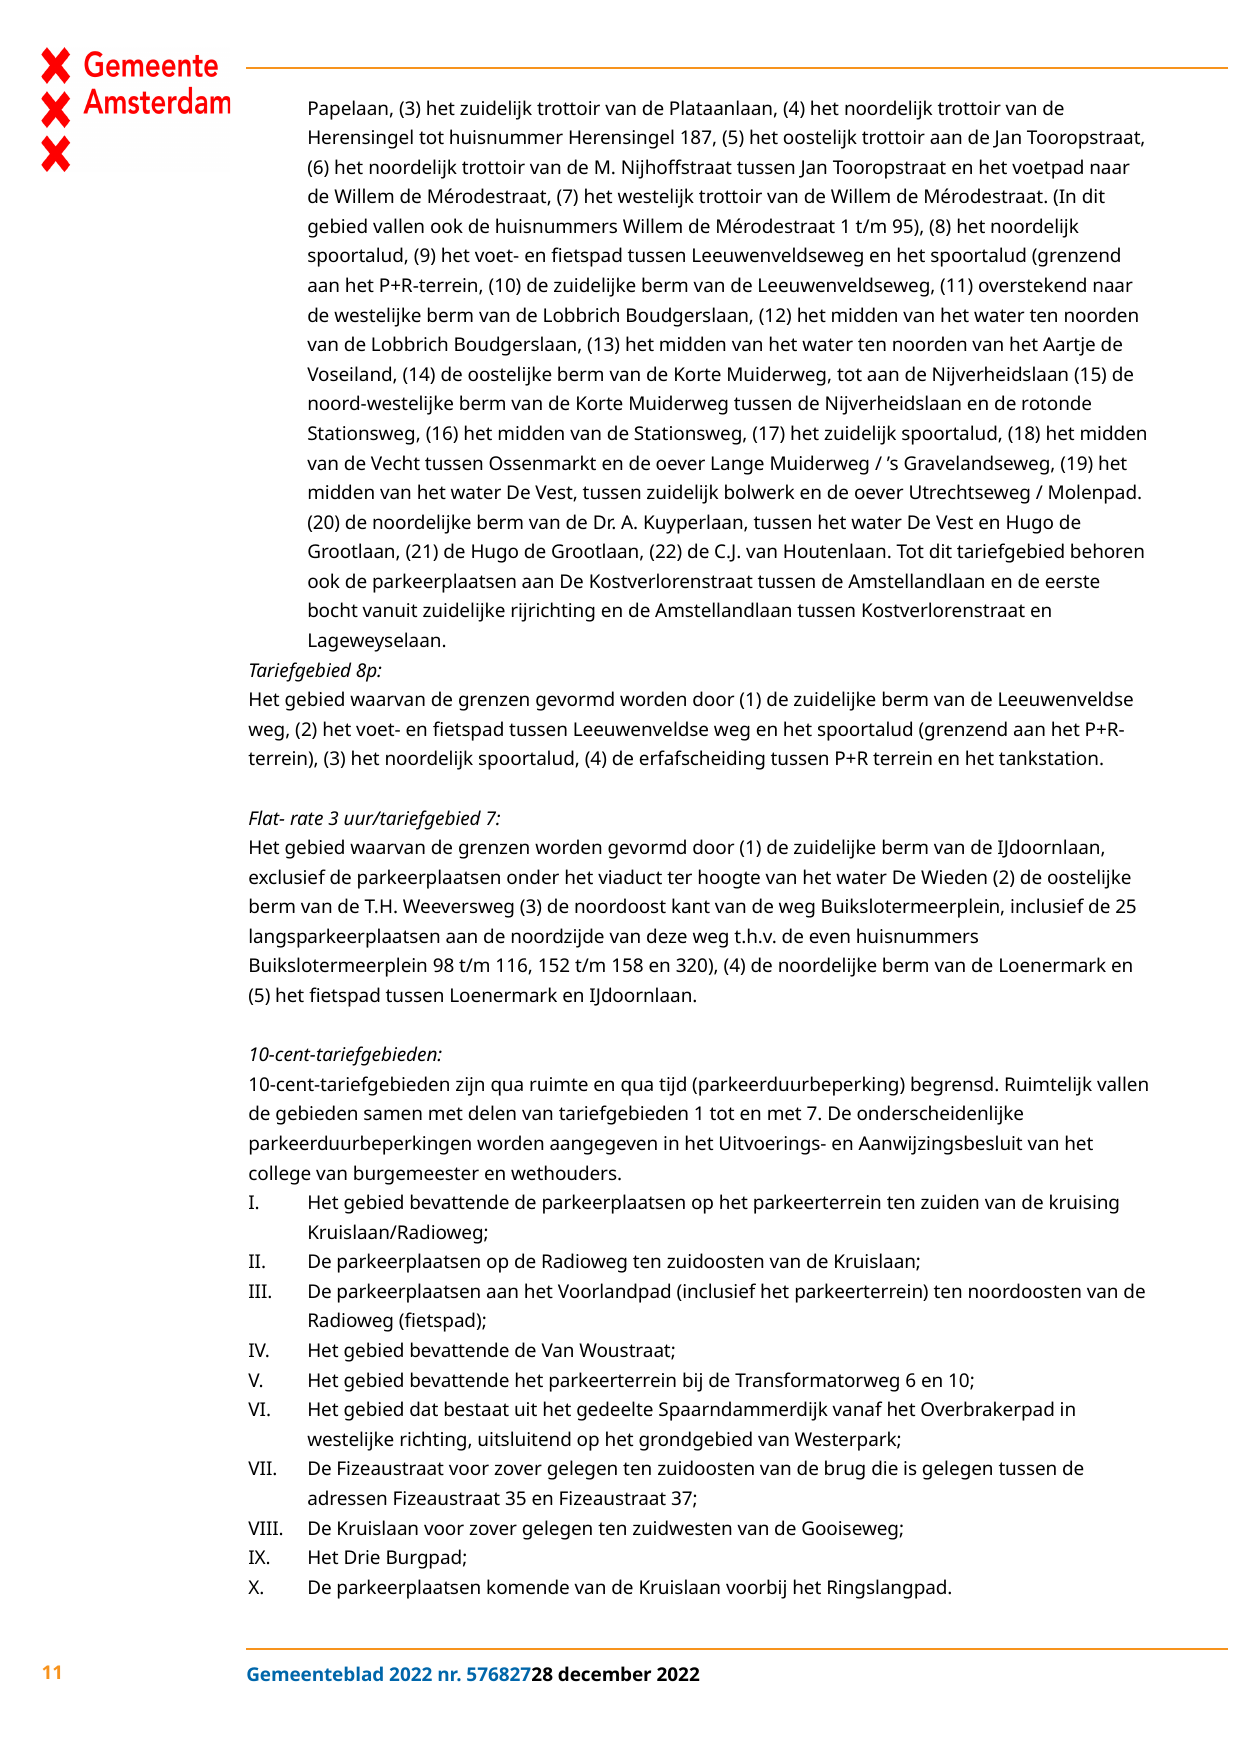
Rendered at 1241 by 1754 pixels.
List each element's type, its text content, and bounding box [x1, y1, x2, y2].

list Het gebied bevattende de parkeerplaatsen op het parkeerterrein ten zuiden van de kruising Kruislaan/Radioweg; [248, 1189, 1152, 1245]
picture [41, 47, 231, 172]
text 10-cent-tariefgebieden zijn qua ruimte en qua tijd (parkeerduurbeperking) begrensd. Ruimtelijk vallen de gebieden samen met delen van tariefgebieden 1 tot en met 7. De onderscheidenlijke parkeerduurbeperkingen worden aangegeven in het Uitvoerings- en Aanwijzingsbesluit van het college van burgemeester en wethouders. [248, 1071, 1152, 1186]
list Het Drie Burgpad; [248, 1544, 1152, 1570]
list Het gebied bevattende het parkeerterrein bij de Transformatorweg 6 en 10; [248, 1367, 1152, 1393]
list Papelaan, (3) het zuidelijk trottoir van de Plataanlaan, (4) het noordelijk trottoir van de Herensingel tot huisnummer Herensingel 187, (5) het oostelijk trottoir aan de Jan Tooropstraat, (6) het noordelijk trottoir van de M. Nijhoffstraat tussen Jan Tooropstraat en het voetpad naar de Willem de Mérodestraat, (7) het westelijk trottoir van de Willem de Mérodestraat. (In dit gebied vallen ook de huisnummers Willem de Mérodestraat 1 t/m 95), (8) het noordelijk spoortalud, (9) het voet- en fietspad tussen Leeuwenveldseweg en het spoortalud (grenzend aan het P+R-terrein, (10) de zuidelijke berm van de Leeuwenveldseweg, (11) overstekend naar de westelijke berm van de Lobbrich Boudgerslaan, (12) het midden van het water ten noorden van de Lobbrich Boudgerslaan, (13) het midden van het water ten noorden van het Aartje de Voseiland, (14) de oostelijke berm van de Korte Muiderweg, tot aan de Nijverheidslaan (15) de noord-westelijke berm van de Korte Muiderweg tussen de Nijverheidslaan en de rotonde Stationsweg, (16) het midden van de Stationsweg, (17) het zuidelijk spoortalud, (18) het midden van de Vecht tussen Ossenmarkt en de oever Lange Muiderweg / ’s Gravelandseweg, (19) het midden van het water De Vest, tussen zuidelijk bolwerk en de oever Utrechtseweg / Molenpad. (20) de noordelijke berm van de Dr. A. Kuyperlaan, tussen het water De Vest en Hugo de Grootlaan, (21) de Hugo de Grootlaan, (22) de C.J. van Houtenlaan. Tot dit tariefgebied behoren ook de parkeerplaatsen aan De Kostverlorenstraat tussen de Amstellandlaan en de eerste bocht vanuit zuidelijke rijrichting en de Amstellandlaan tussen Kostverlorenstraat en Lageweyselaan. [248, 95, 1152, 653]
list De parkeerplaatsen aan het Voorlandpad (inclusief het parkeerterrein) ten noordoosten van de Radioweg (fietspad); [248, 1278, 1152, 1333]
text Flat- rate 3 uur/tariefgebied 7: [248, 805, 1152, 831]
list Het gebied dat bestaat uit het gedeelte Spaarndammerdijk vanaf het Overbrakerpad in westelijke richting, uitsluitend op het grondgebied van Westerpark; [248, 1396, 1152, 1452]
list Het gebied bevattende de Van Woustraat; [248, 1337, 1152, 1363]
text Tariefgebied 8p: [248, 657, 1152, 683]
text Het gebied waarvan de grenzen gevormd worden door (1) de zuidelijke berm van de Leeuwenveldse weg, (2) het voet- en fietspad tussen Leeuwenveldse weg en het spoortalud (grenzend aan het P+R-terrein), (3) het noordelijk spoortalud, (4) de erfafscheiding tussen P+R terrein en het tankstation. [248, 686, 1152, 771]
list De Kruislaan voor zover gelegen ten zuidwesten van de Gooiseweg; [248, 1515, 1152, 1541]
list De parkeerplaatsen komende van de Kruislaan voorbij het Ringslangpad. [248, 1574, 1152, 1600]
text Het gebied waarvan de grenzen worden gevormd door (1) de zuidelijke berm van de IJdoornlaan, exclusief de parkeerplaatsen onder het viaduct ter hoogte van het water De Wieden (2) de oostelijke berm van de T.H. Weeversweg (3) de noordoost kant van de weg Buikslotermeerplein, inclusief de 25 langsparkeerplaatsen aan de noordzijde van deze weg t.h.v. de even huisnummers Buikslotermeerplein 98 t/m 116, 152 t/m 158 en 320), (4) de noordelijke berm van de Loenermark en (5) het fietspad tussen Loenermark en IJdoornlaan. [248, 834, 1152, 1008]
text 10-cent-tariefgebieden: [248, 1041, 1152, 1067]
list De parkeerplaatsen op de Radioweg ten zuidoosten van de Kruislaan; [248, 1248, 1152, 1274]
list De Fizeaustraat voor zover gelegen ten zuidoosten van de brug die is gelegen tussen de adressen Fizeaustraat 35 en Fizeaustraat 37; [248, 1456, 1152, 1511]
